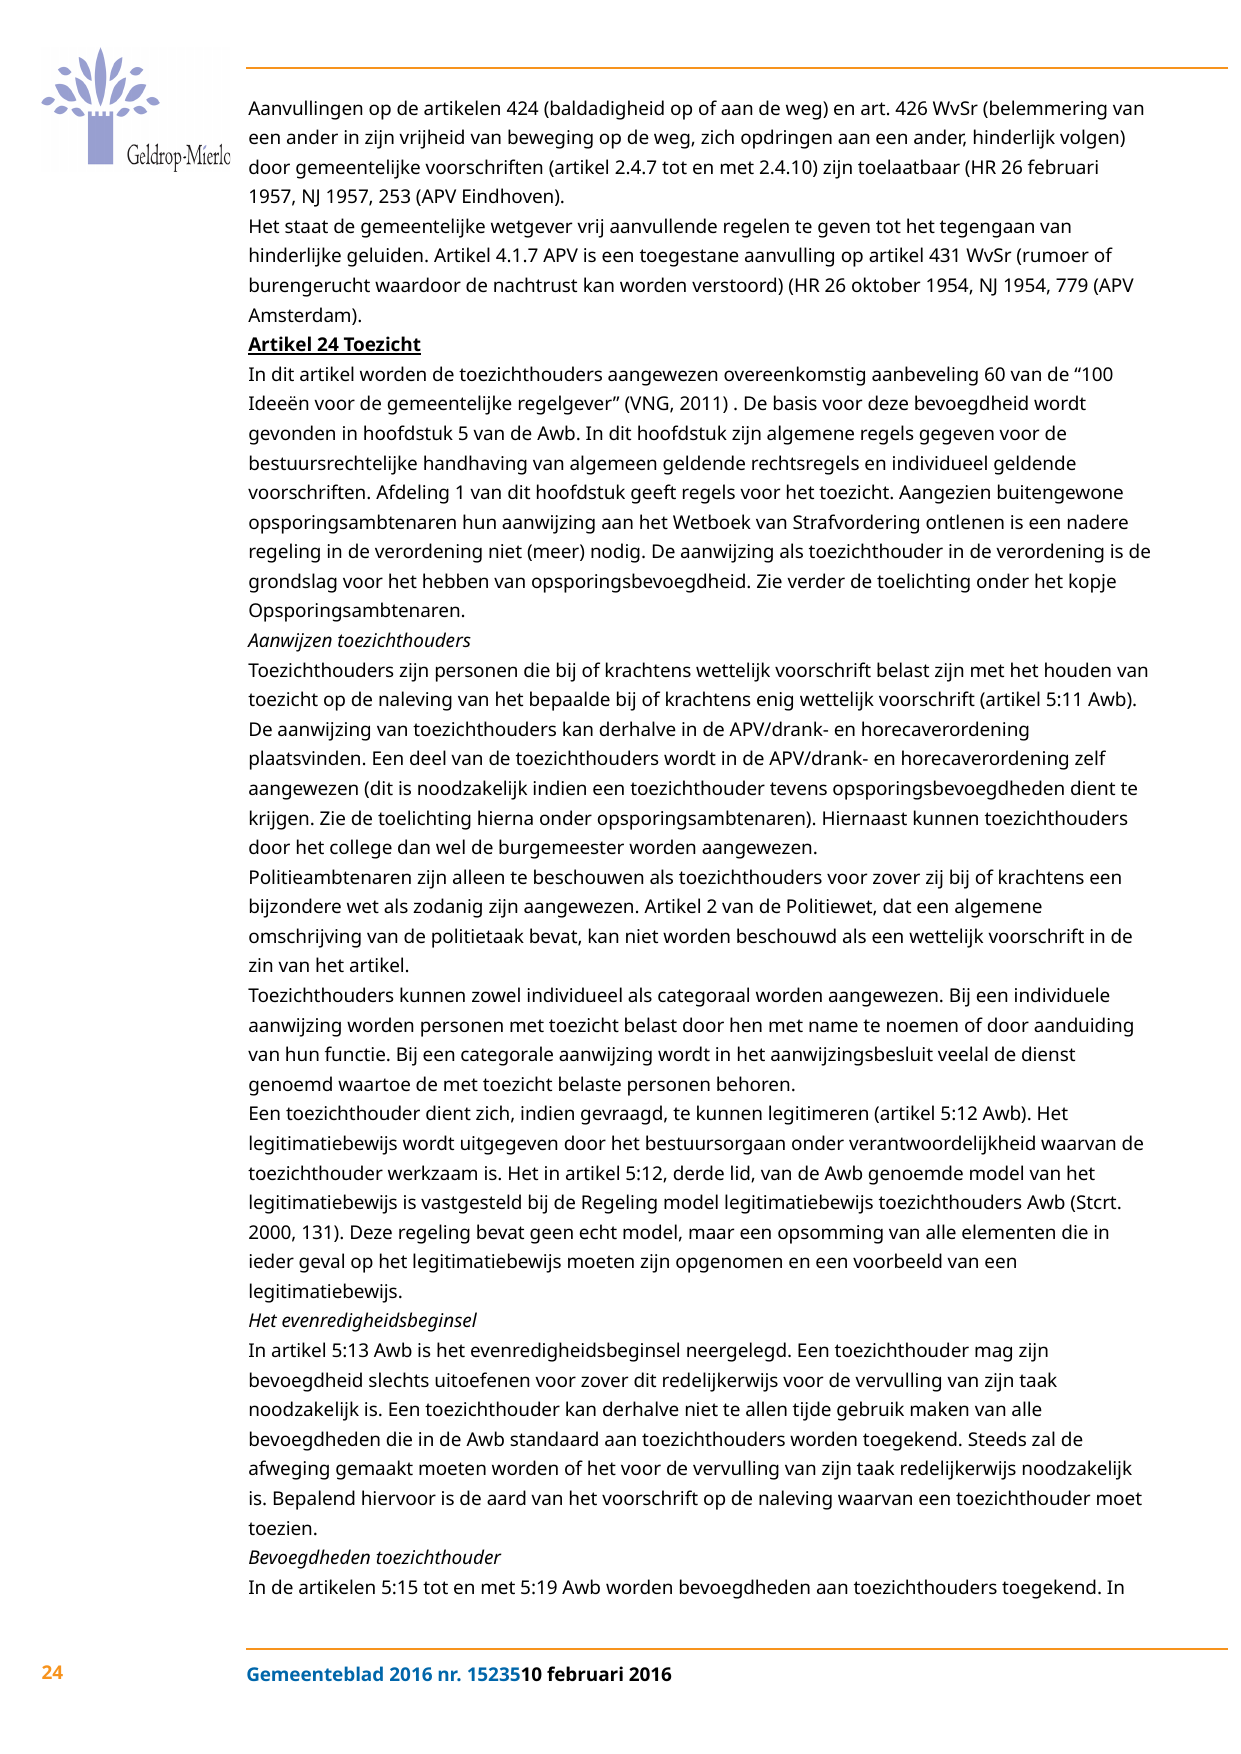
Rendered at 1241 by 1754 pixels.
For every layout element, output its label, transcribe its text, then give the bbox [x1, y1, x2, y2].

text Politieambtenaren zijn alleen te beschouwen als toezichthouders voor zover zij bij of krachtens een bijzondere wet als zodanig zijn aangewezen. Artikel 2 van de Politiewet, dat een algemene omschrijving van de politietaak bevat, kan niet worden beschouwd als een wettelijk voorschrift in de zin van het artikel. [248, 864, 1152, 978]
text In dit artikel worden de toezichthouders aangewezen overeenkomstig aanbeveling 60 van de “100 Ideeën voor de gemeentelijke regelgever” (VNG, 2011) . De basis voor deze bevoegdheid wordt gevonden in hoofdstuk 5 van de Awb. In dit hoofdstuk zijn algemene regels gegeven voor de bestuursrechtelijke handhaving van algemeen geldende rechtsregels en individueel geldende voorschriften. Afdeling 1 van dit hoofdstuk geeft regels voor het toezicht. Aangezien buitengewone opsporingsambtenaren hun aanwijzing aan het Wetboek van Strafvordering ontlenen is een nadere regeling in de verordening niet (meer) nodig. De aanwijzing als toezichthouder in de verordening is de grondslag voor het hebben van opsporingsbevoegdheid. Zie verder de toelichting onder het kopje Opsporingsambtenaren. [248, 361, 1152, 623]
text Bevoegdheden toezichthouder [248, 1544, 1152, 1570]
text Het staat de gemeentelijke wetgever vrij aanvullende regelen te geven tot het tegengaan van hinderlijke geluiden. Artikel 4.1.7 APV is een toegestane aanvulling op artikel 431 WvSr (rumoer of burengerucht waardoor de nachtrust kan worden verstoord) (HR 26 oktober 1954, NJ 1954, 779 (APV Amsterdam). [248, 213, 1152, 328]
text In de artikelen 5:15 tot en met 5:19 Awb worden bevoegdheden aan toezichthouders toegekend. In [248, 1574, 1152, 1600]
text Het evenredigheidsbeginsel [248, 1308, 1152, 1333]
text Toezichthouders zijn personen die bij of krachtens wettelijk voorschrift belast zijn met het houden van toezicht op de naleving van het bepaalde bij of krachtens enig wettelijk voorschrift (artikel 5:11 Awb). De aanwijzing van toezichthouders kan derhalve in de APV/drank- en horecaverordening plaatsvinden. Een deel van de toezichthouders wordt in de APV/drank- en horecaverordening zelf aangewezen (dit is noodzakelijk indien een toezichthouder tevens opsporingsbevoegdheden dient te krijgen. Zie de toelichting hierna onder opsporingsambtenaren). Hiernaast kunnen toezichthouders door het college dan wel de burgemeester worden aangewezen. [248, 657, 1152, 860]
text Toezichthouders kunnen zowel individueel als categoraal worden aangewezen. Bij een individuele aanwijzing worden personen met toezicht belast door hen met name te noemen of door aanduiding van hun functie. Bij een categorale aanwijzing wordt in het aanwijzingsbesluit veelal de dienst genoemd waartoe de met toezicht belaste personen behoren. [248, 982, 1152, 1097]
text Aanvullingen op de artikelen 424 (baldadigheid op of aan de weg) en art. 426 WvSr (belemmering van een ander in zijn vrijheid van beweging op de weg, zich opdringen aan een ander, hinderlijk volgen) door gemeentelijke voorschriften (artikel 2.4.7 tot en met 2.4.10) zijn toelaatbaar (HR 26 februari 1957, NJ 1957, 253 (APV Eindhoven). [248, 95, 1152, 209]
text In artikel 5:13 Awb is het evenredigheidsbeginsel neergelegd. Een toezichthouder mag zijn bevoegdheid slechts uitoefenen voor zover dit redelijkerwijs voor de vervulling van zijn taak noodzakelijk is. Een toezichthouder kan derhalve niet te allen tijde gebruik maken van alle bevoegdheden die in de Awb standaard aan toezichthouders worden toegekend. Steeds zal de afweging gemaakt moeten worden of het voor de vervulling van zijn taak redelijkerwijs noodzakelijk is. Bepalend hiervoor is de aard van het voorschrift op de naleving waarvan een toezichthouder moet toezien. [248, 1337, 1152, 1541]
picture [41, 47, 231, 172]
text Aanwijzen toezichthouders [248, 627, 1152, 653]
text Artikel 24 Toezicht [248, 331, 1152, 357]
text Een toezichthouder dient zich, indien gevraagd, te kunnen legitimeren (artikel 5:12 Awb). Het legitimatiebewijs wordt uitgegeven door het bestuursorgaan onder verantwoordelijkheid waarvan de toezichthouder werkzaam is. Het in artikel 5:12, derde lid, van de Awb genoemde model van het legitimatiebewijs is vastgesteld bij de Regeling model legitimatiebewijs toezichthouders Awb (Stcrt. 2000, 131). Deze regeling bevat geen echt model, maar een opsomming van alle elementen die in ieder geval op het legitimatiebewijs moeten zijn opgenomen en een voorbeeld van een legitimatiebewijs. [248, 1101, 1152, 1304]
